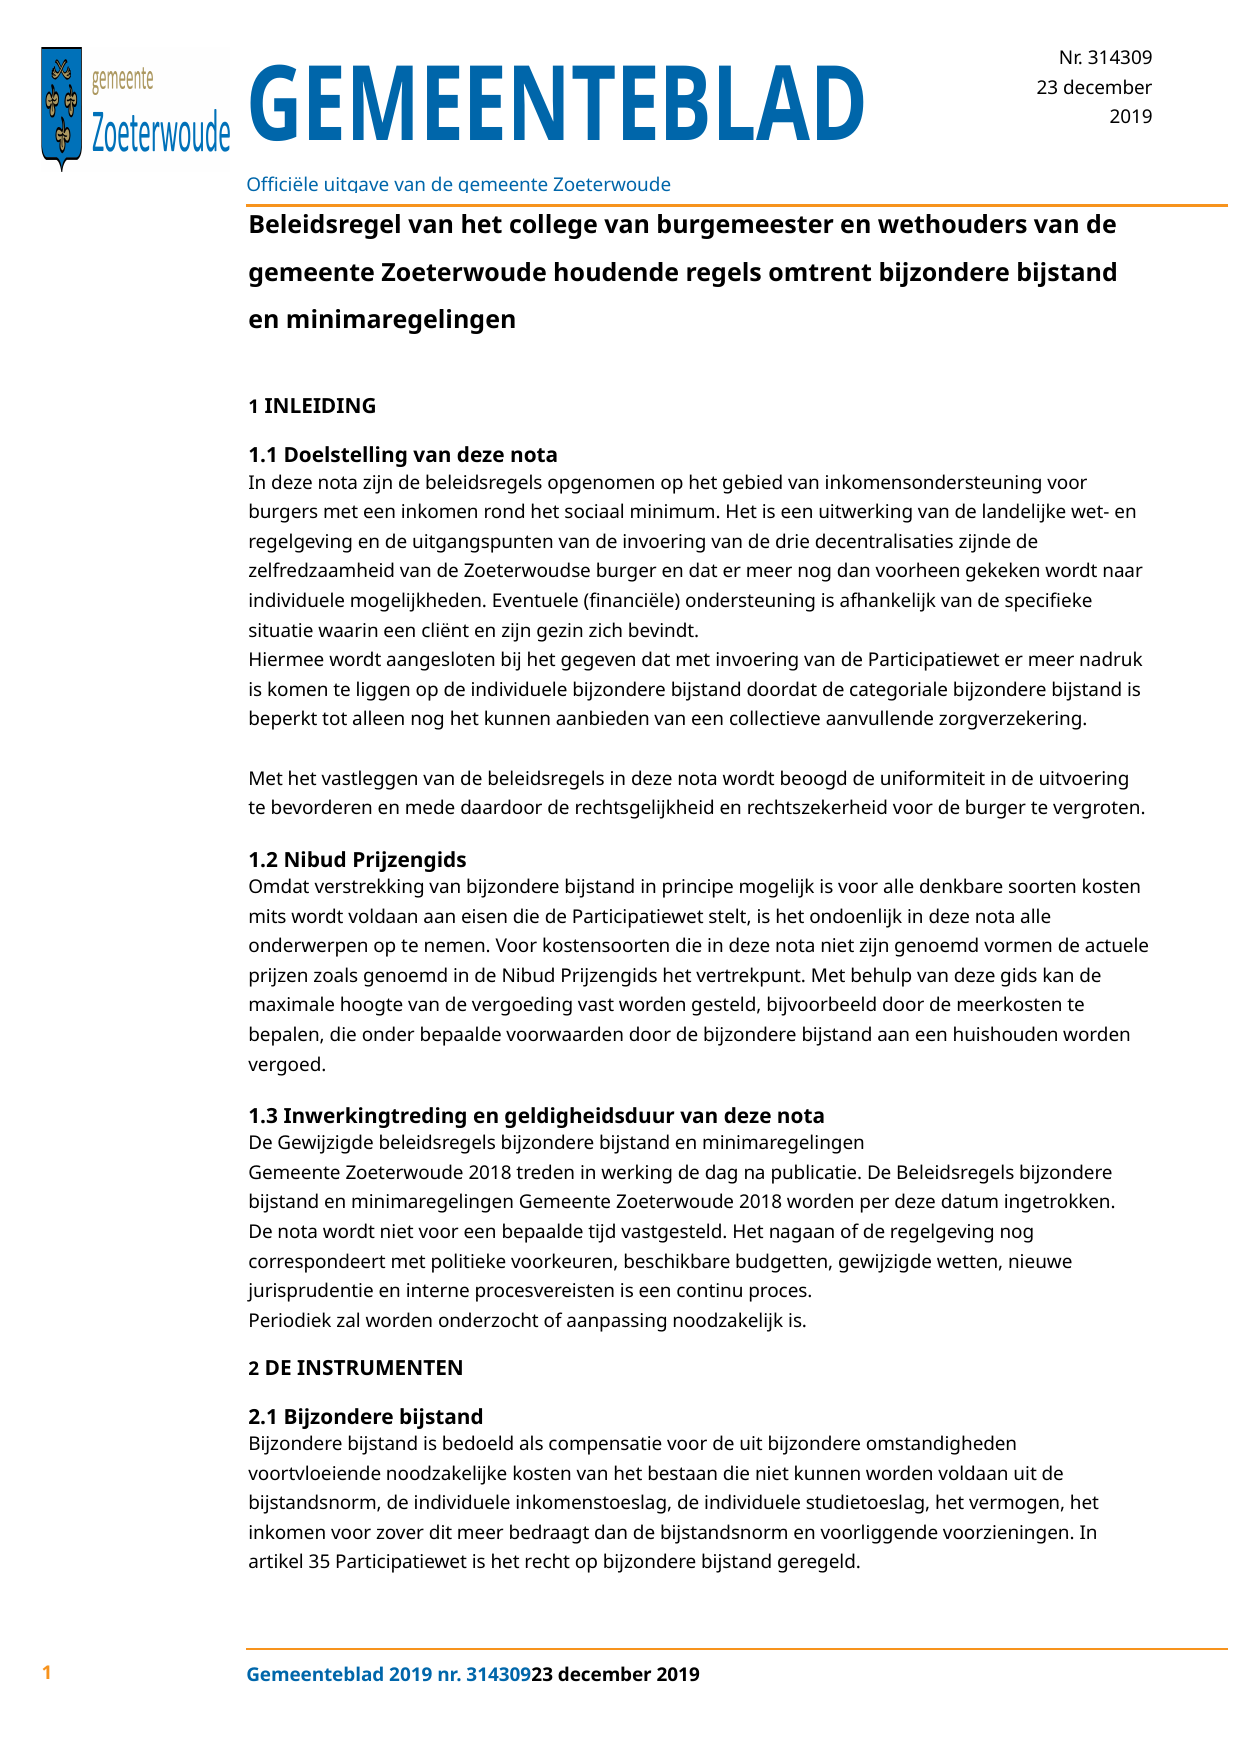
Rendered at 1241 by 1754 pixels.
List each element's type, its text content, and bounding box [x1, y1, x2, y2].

text Omdat verstrekking van bijzondere bijstand in principe mogelijk is voor alle denkbare soorten kosten mits wordt voldaan aan eisen die de Participatiewet stelt, is het ondoenlijk in deze nota alle onderwerpen op te nemen. Voor kostensoorten die in deze nota niet zijn genoemd vormen de actuele prijzen zoals genoemd in de Nibud Prijzengids het vertrekpunt. Met behulp van deze gids kan de maximale hoogte van de vergoeding vast worden gesteld, bijvoorbeeld door de meerkosten te bepalen, die onder bepaalde voorwaarden door de bijzondere bijstand aan een huishouden worden vergoed. [248, 873, 1152, 1076]
text Beleidsregel van het college van burgemeester en wethouders van de gemeente Zoeterwoude houdende regels omtrent bijzondere bijstand en minimaregelingen [248, 207, 1152, 336]
picture [41, 47, 231, 172]
text 1.2 Nibud Prijzengids [248, 845, 1152, 873]
text Gemeente Zoeterwoude 2018 treden in werking de dag na publicatie. De Beleidsregels bijzondere bijstand en minimaregelingen Gemeente Zoeterwoude 2018 worden per deze datum ingetrokken. [248, 1159, 1152, 1214]
text Hiermee wordt aangesloten bij het gegeven dat met invoering van de Participatiewet er meer nadruk is komen te liggen op de individuele bijzondere bijstand doordat de categoriale bijzondere bijstand is beperkt tot alleen nog het kunnen aanbieden van een collectieve aanvullende zorgverzekering. [248, 646, 1152, 731]
text Periodiek zal worden onderzocht of aanpassing noodzakelijk is. [248, 1307, 1152, 1333]
text 2 DE INSTRUMENTEN [248, 1353, 1152, 1381]
text Met het vastleggen van de beleidsregels in deze nota wordt beoogd de uniformiteit in de uitvoering te bevorderen en mede daardoor de rechtsgelijkheid en rechtszekerheid voor de burger te vergroten. [248, 765, 1152, 820]
text De nota wordt niet voor een bepaalde tijd vastgesteld. Het nagaan of de regelgeving nog correspondeert met politieke voorkeuren, beschikbare budgetten, gewijzigde wetten, nieuwe jurisprudentie en interne procesvereisten is een continu proces. [248, 1218, 1152, 1303]
text 1.1 Doelstelling van deze nota [248, 441, 1152, 469]
text 2.1 Bijzondere bijstand [248, 1402, 1152, 1430]
text 1 INLEIDING [248, 391, 1152, 420]
text Bijzondere bijstand is bedoeld als compensatie voor de uit bijzondere omstandigheden voortvloeiende noodzakelijke kosten van het bestaan die niet kunnen worden voldaan uit de bijstandsnorm, de individuele inkomenstoeslag, de individuele studietoeslag, het vermogen, het inkomen voor zover dit meer bedraagt dan de bijstandsnorm en voorliggende voorzieningen. In artikel 35 Participatiewet is het recht op bijzondere bijstand geregeld. [248, 1430, 1152, 1574]
text 1.3 Inwerkingtreding en geldigheidsduur van deze nota [248, 1101, 1152, 1129]
text In deze nota zijn de beleidsregels opgenomen op het gebied van inkomensondersteuning voor burgers met een inkomen rond het sociaal minimum. Het is een uitwerking van de landelijke wet- en regelgeving en de uitgangspunten van de invoering van de drie decentralisaties zijnde de zelfredzaamheid van de Zoeterwoudse burger en dat er meer nog dan voorheen gekeken wordt naar individuele mogelijkheden. Eventuele (financiële) ondersteuning is afhankelijk van de specifieke situatie waarin een cliënt en zijn gezin zich bevindt. [248, 469, 1152, 643]
text De Gewijzigde beleidsregels bijzondere bijstand en minimaregelingen [248, 1129, 1152, 1155]
